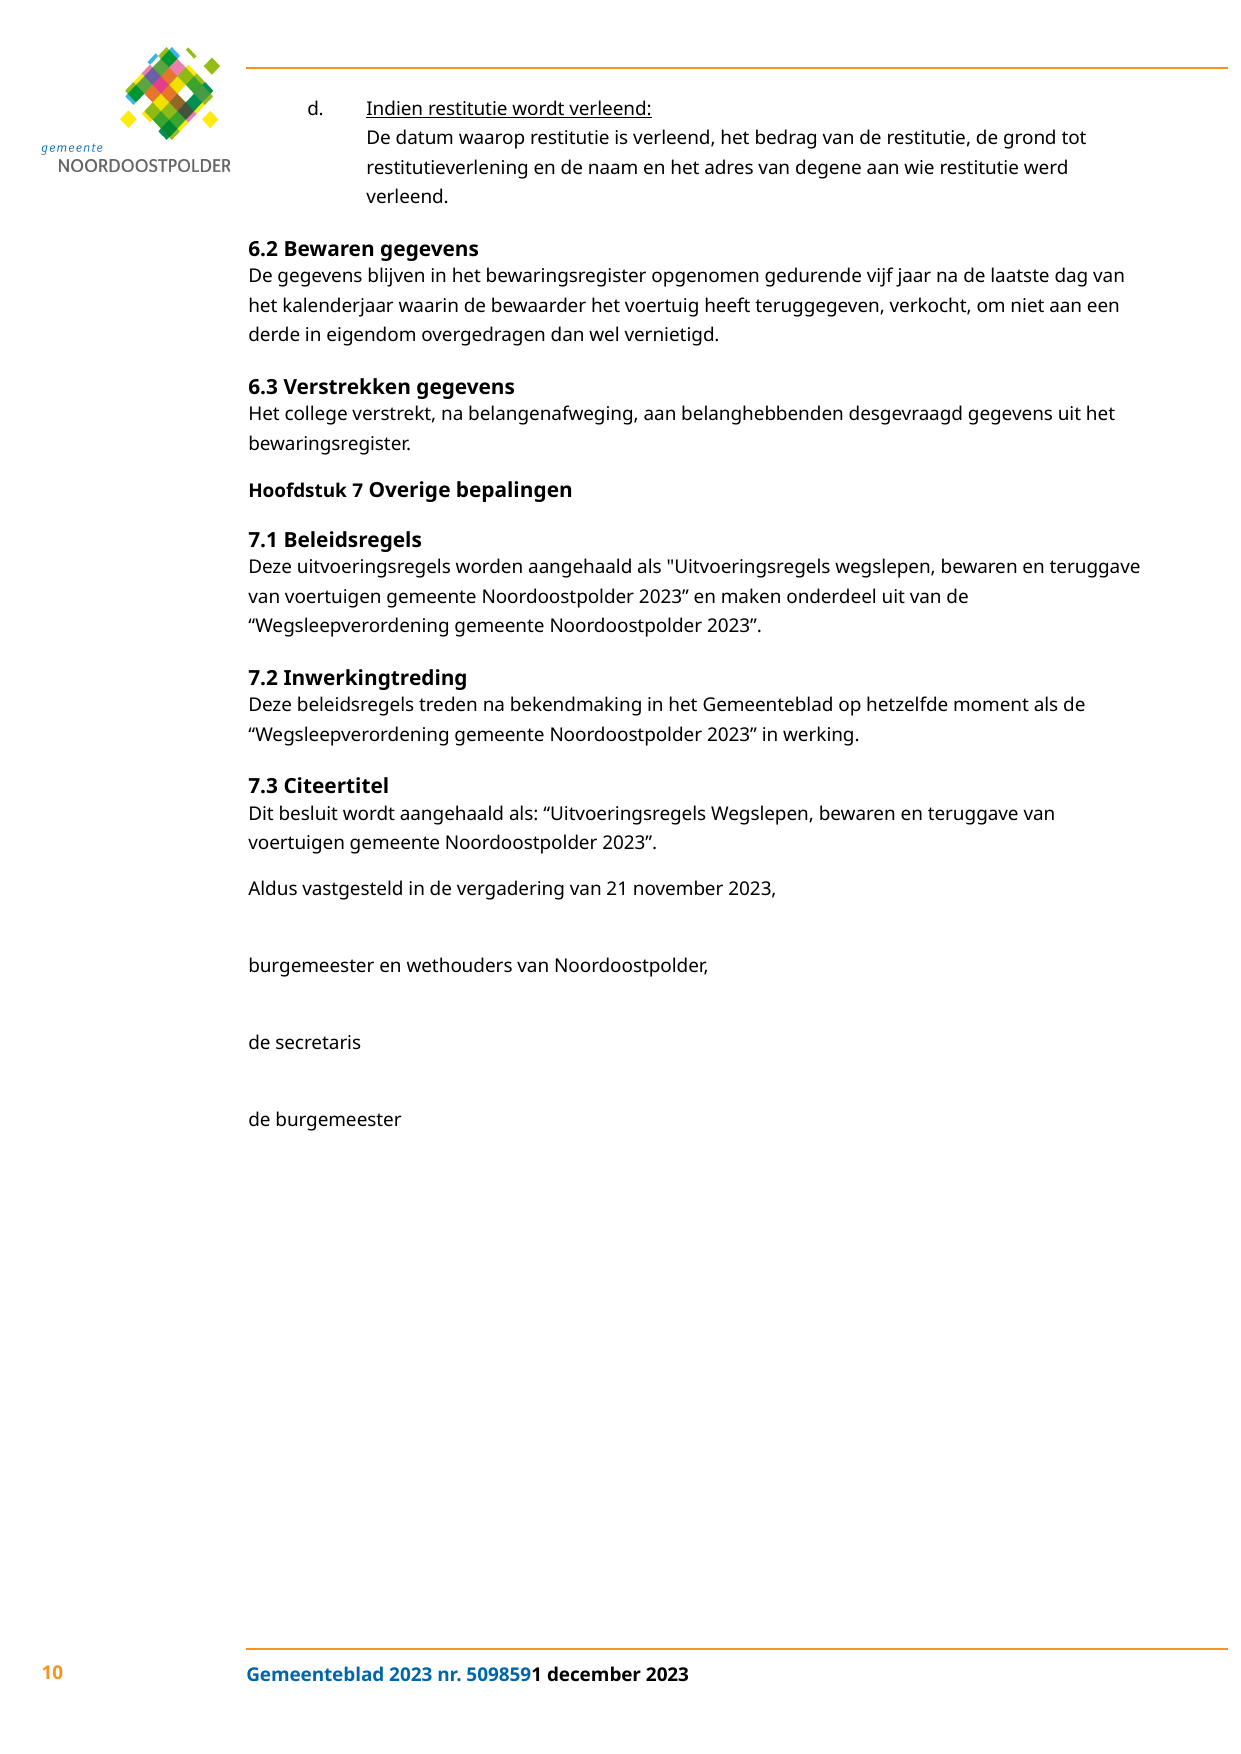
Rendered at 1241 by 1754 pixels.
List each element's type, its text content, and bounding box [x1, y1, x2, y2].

text 6.2 Bewaren gegevens [248, 234, 1152, 262]
text 7.1 Beleidsregels [248, 525, 1152, 553]
text Hoofdstuk 7 Overige bepalingen [248, 476, 1152, 504]
text De gegevens blijven in het bewaringsregister opgenomen gedurende vijf jaar na de laatste dag van het kalenderjaar waarin de bewaarder het voertuig heeft teruggegeven, verkocht, om niet aan een derde in eigendom overgedragen dan wel vernietigd. [248, 262, 1152, 347]
list De datum waarop restitutie is verleend, het bedrag van de restitutie, de grond tot restitutieverlening en de naam en het adres van degene aan wie restitutie werd verleend. [307, 124, 1152, 209]
text Deze uitvoeringsregels worden aangehaald als "Uitvoeringsregels wegslepen, bewaren en teruggave van voertuigen gemeente Noordoostpolder 2023” en maken onderdeel uit van de “Wegsleepverordening gemeente Noordoostpolder 2023”. [248, 553, 1152, 638]
text Dit besluit wordt aangehaald als: “Uitvoeringsregels Wegslepen, bewaren en teruggave van voertuigen gemeente Noordoostpolder 2023”. [248, 800, 1152, 855]
text 7.3 Citeertitel [248, 771, 1152, 800]
text Deze beleidsregels treden na bekendmaking in het Gemeenteblad op hetzelfde moment als de “Wegsleepverordening gemeente Noordoostpolder 2023” in werking. [248, 691, 1152, 747]
text Het college verstrekt, na belangenafweging, aan belanghebbenden desgevraagd gegevens uit het bewaringsregister. [248, 400, 1152, 456]
text 7.2 Inwerkingtreding [248, 663, 1152, 691]
picture [41, 47, 231, 172]
text Aldus vastgesteld in de vergadering van 21 november 2023, [248, 875, 1152, 901]
list Indien restitutie wordt verleend: [307, 95, 1152, 121]
text de secretaris [248, 1029, 1152, 1055]
text 6.3 Verstrekken gegevens [248, 372, 1152, 400]
text burgemeester en wethouders van Noordoostpolder, [248, 952, 1152, 978]
text de burgemeester [248, 1107, 1152, 1132]
